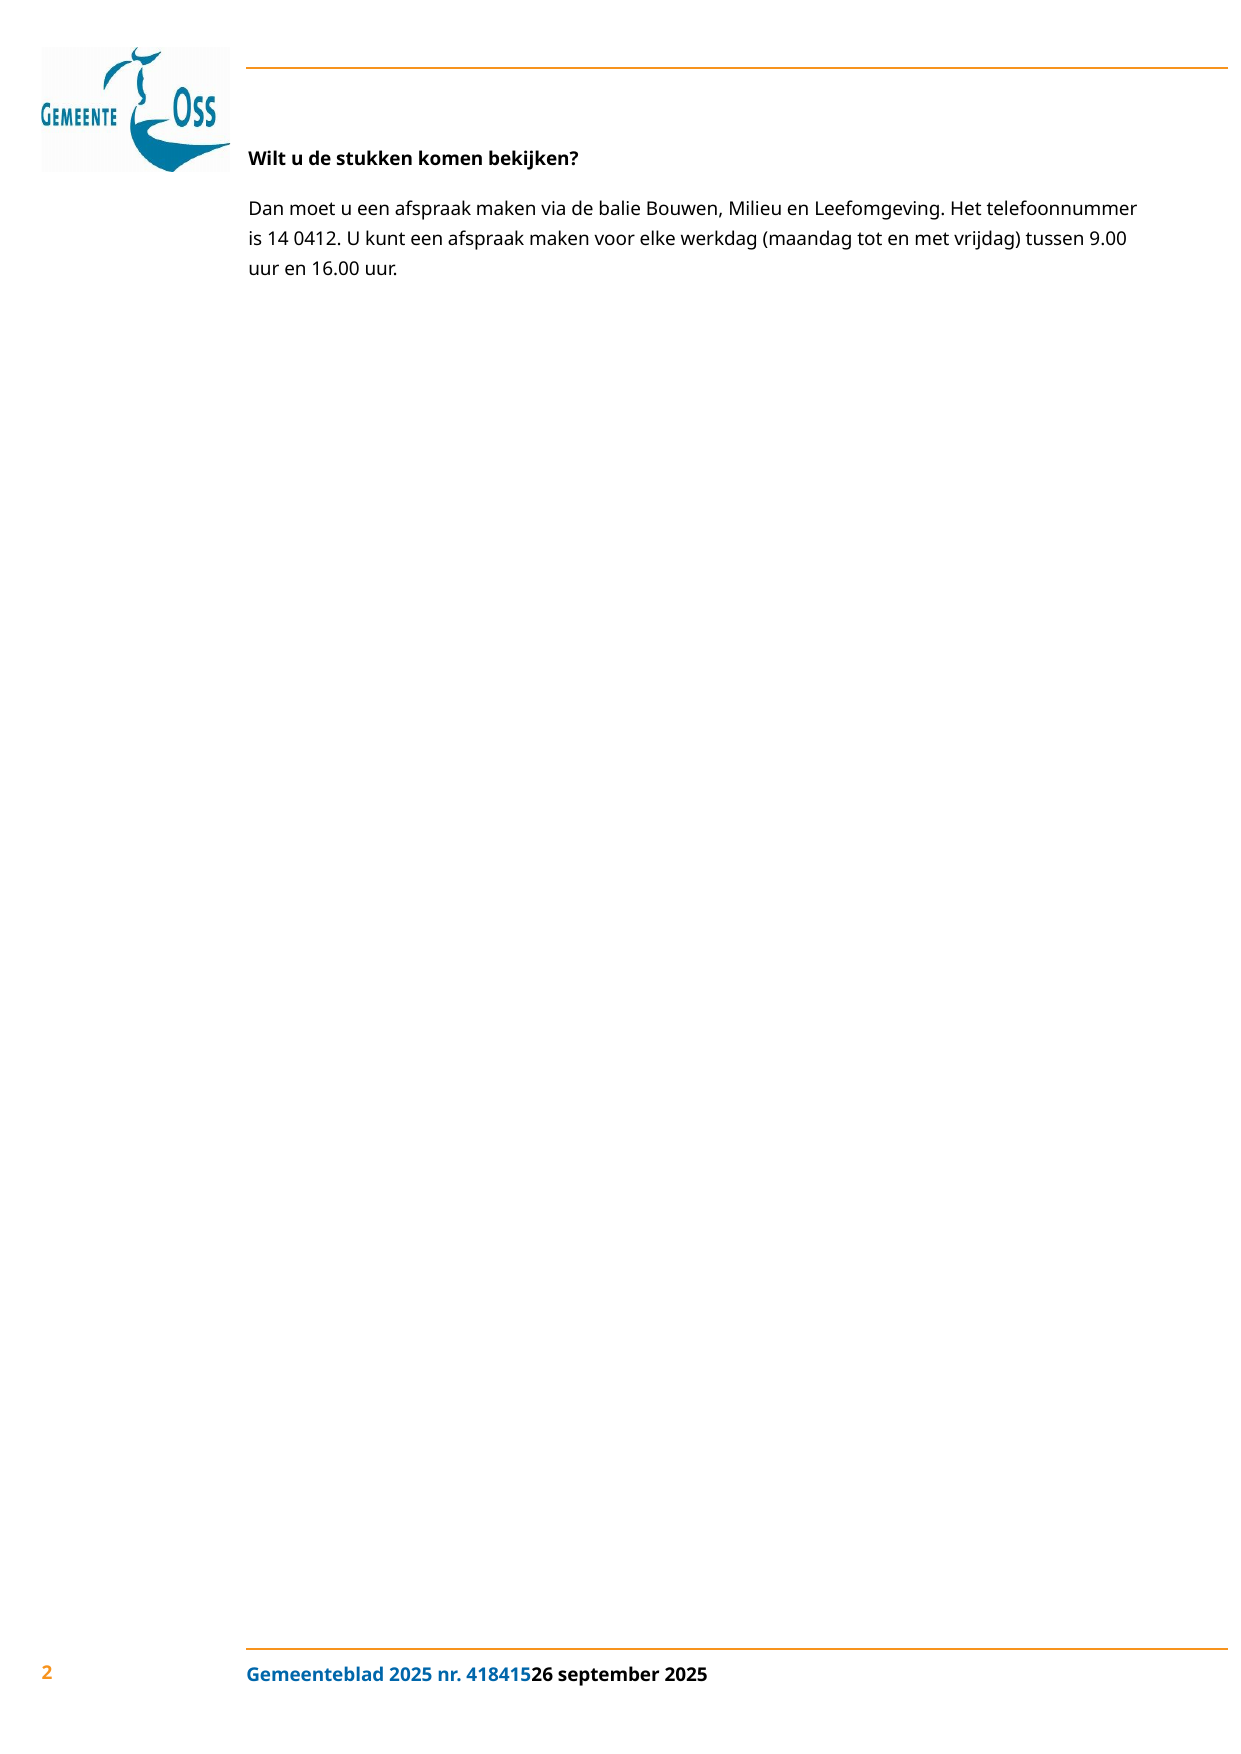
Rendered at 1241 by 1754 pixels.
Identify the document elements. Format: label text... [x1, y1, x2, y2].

text Wilt u de stukken komen bekijken? [248, 145, 1152, 171]
picture [41, 47, 231, 172]
text Dan moet u een afspraak maken via de balie Bouwen, Milieu en Leefomgeving. Het telefoonnummer is 14 0412. U kunt een afspraak maken voor elke werkdag (maandag tot en met vrijdag) tussen 9.00 uur en 16.00 uur. [248, 196, 1152, 281]
